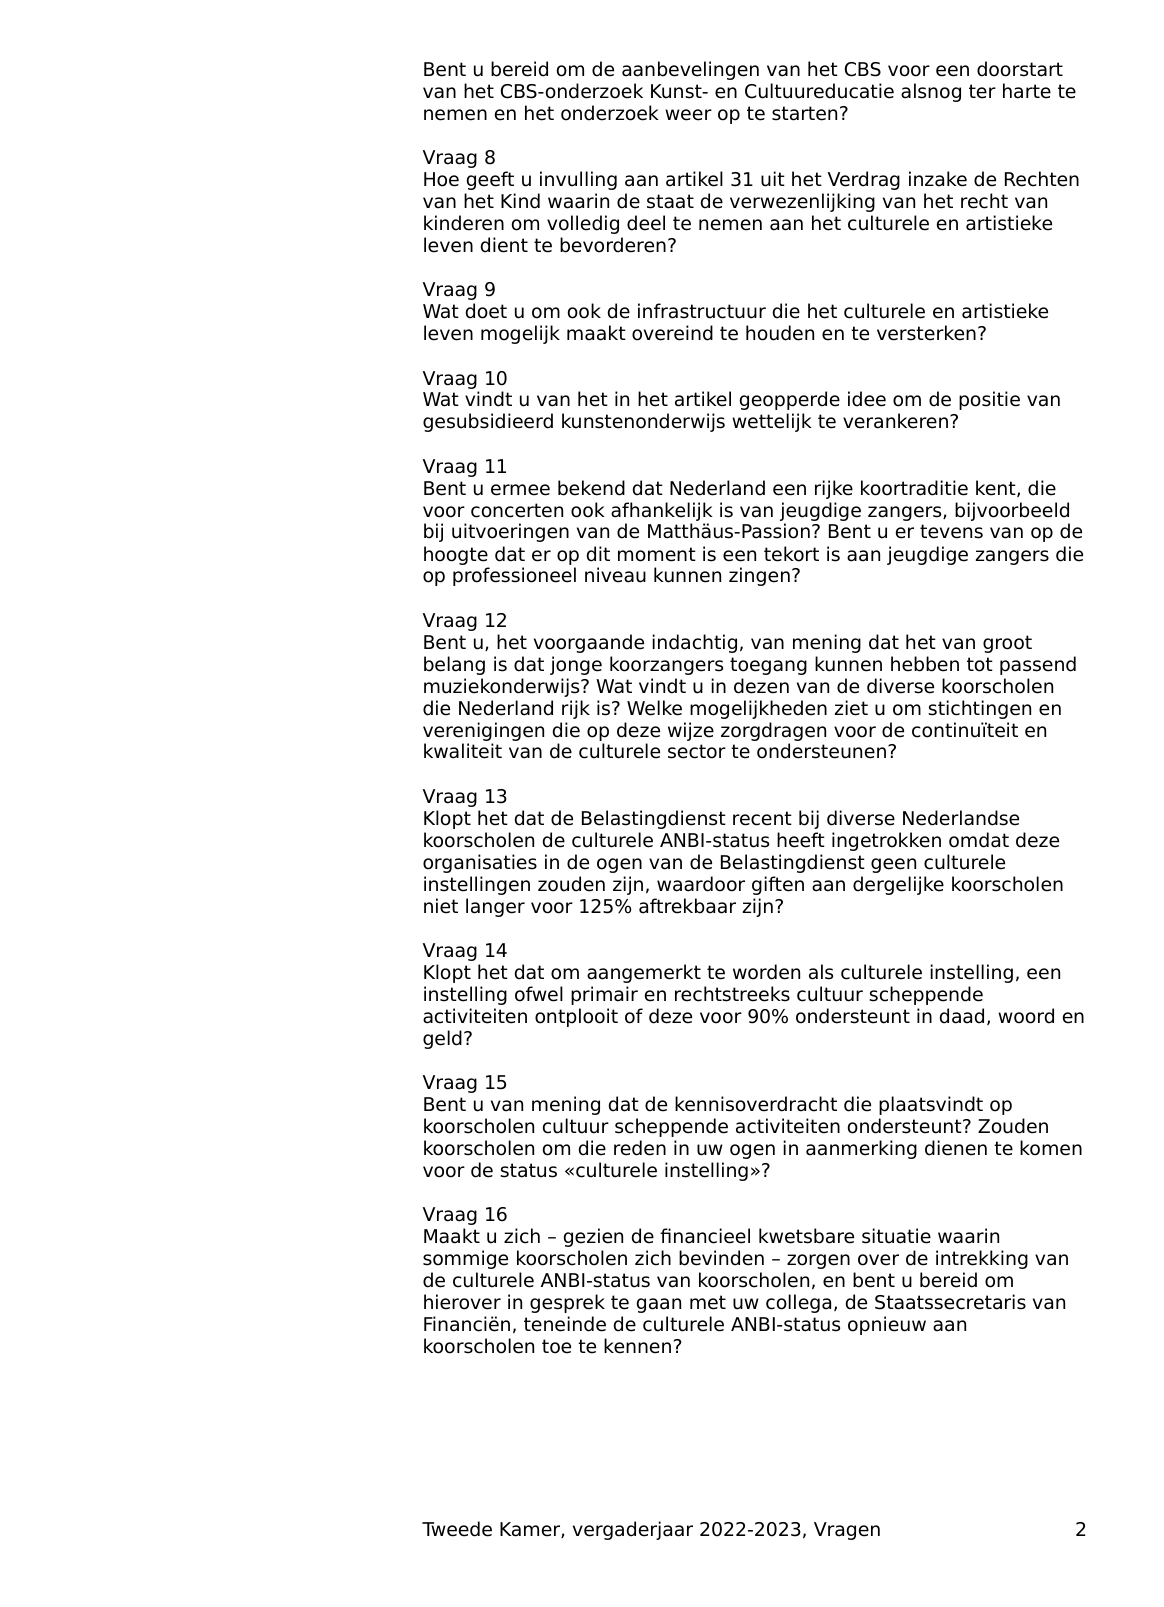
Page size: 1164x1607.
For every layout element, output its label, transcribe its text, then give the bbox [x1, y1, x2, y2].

text Vraag 14 [422, 940, 1087, 962]
text Klopt het dat de Belastingdienst recent bij diverse Nederlandse koorscholen de culturele ANBI-status heeft ingetrokken omdat deze organisaties in de ogen van de Belastingdienst geen culturele instellingen zouden zijn, waardoor giften aan dergelijke koorscholen niet langer voor 125% aftrekbaar zijn? [422, 808, 1087, 917]
text Bent u bereid om de aanbevelingen van het CBS voor een doorstart van het CBS-onderzoek Kunst- en Cultuureducatie alsnog ter harte te nemen en het onderzoek weer op te starten? [422, 59, 1087, 125]
text Bent u, het voorgaande indachtig, van mening dat het van groot belang is dat jonge koorzangers toegang kunnen hebben tot passend muziekonderwijs? Wat vindt u in dezen van de diverse koorscholen die Nederland rijk is? Welke mogelijkheden ziet u om stichtingen en verenigingen die op deze wijze zorgdragen voor de continuïteit en kwaliteit van de culturele sector te ondersteunen? [422, 632, 1087, 763]
text Hoe geeft u invulling aan artikel 31 uit het Verdrag inzake de Rechten van het Kind waarin de staat de verwezenlijking van het recht van kinderen om volledig deel te nemen aan het culturele en artistieke leven dient te bevorderen? [422, 169, 1087, 257]
text Vraag 11 [422, 456, 1087, 477]
text Wat vindt u van het in het artikel geopperde idee om de positie van gesubsidieerd kunstenonderwijs wettelijk te verankeren? [422, 389, 1087, 433]
text Vraag 13 [422, 786, 1087, 808]
text Klopt het dat om aangemerkt te worden als culturele instelling, een instelling ofwel primair en rechtstreeks cultuur scheppende activiteiten ontplooit of deze voor 90% ondersteunt in daad, woord en geld? [422, 962, 1087, 1049]
text Vraag 12 [422, 609, 1087, 632]
text Bent u ermee bekend dat Nederland een rijke koortraditie kent, die voor concerten ook afhankelijk is van jeugdige zangers, bijvoorbeeld bij uitvoeringen van de Matthäus-Passion? Bent u er tevens van op de hoogte dat er op dit moment is een tekort is aan jeugdige zangers die op professioneel niveau kunnen zingen? [422, 477, 1087, 587]
text Vraag 8 [422, 147, 1087, 169]
text Vraag 15 [422, 1072, 1087, 1094]
text Wat doet u om ook de infrastructuur die het culturele en artistieke leven mogelijk maakt overeind te houden en te versterken? [422, 301, 1087, 345]
text Maakt u zich – gezien de financieel kwetsbare situatie waarin sommige koorscholen zich bevinden – zorgen over de intrekking van de culturele ANBI-status van koorscholen, en bent u bereid om hierover in gesprek te gaan met uw collega, de Staatssecretaris van Financiën, teneinde de culturele ANBI-status opnieuw aan koorscholen toe te kennen? [422, 1226, 1087, 1358]
text Vraag 10 [422, 367, 1087, 389]
text Vraag 9 [422, 279, 1087, 301]
text Vraag 16 [422, 1204, 1087, 1226]
text Bent u van mening dat de kennisoverdracht die plaatsvindt op koorscholen cultuur scheppende activiteiten ondersteunt? Zouden koorscholen om die reden in uw ogen in aanmerking dienen te komen voor de status «culturele instelling»? [422, 1094, 1087, 1182]
